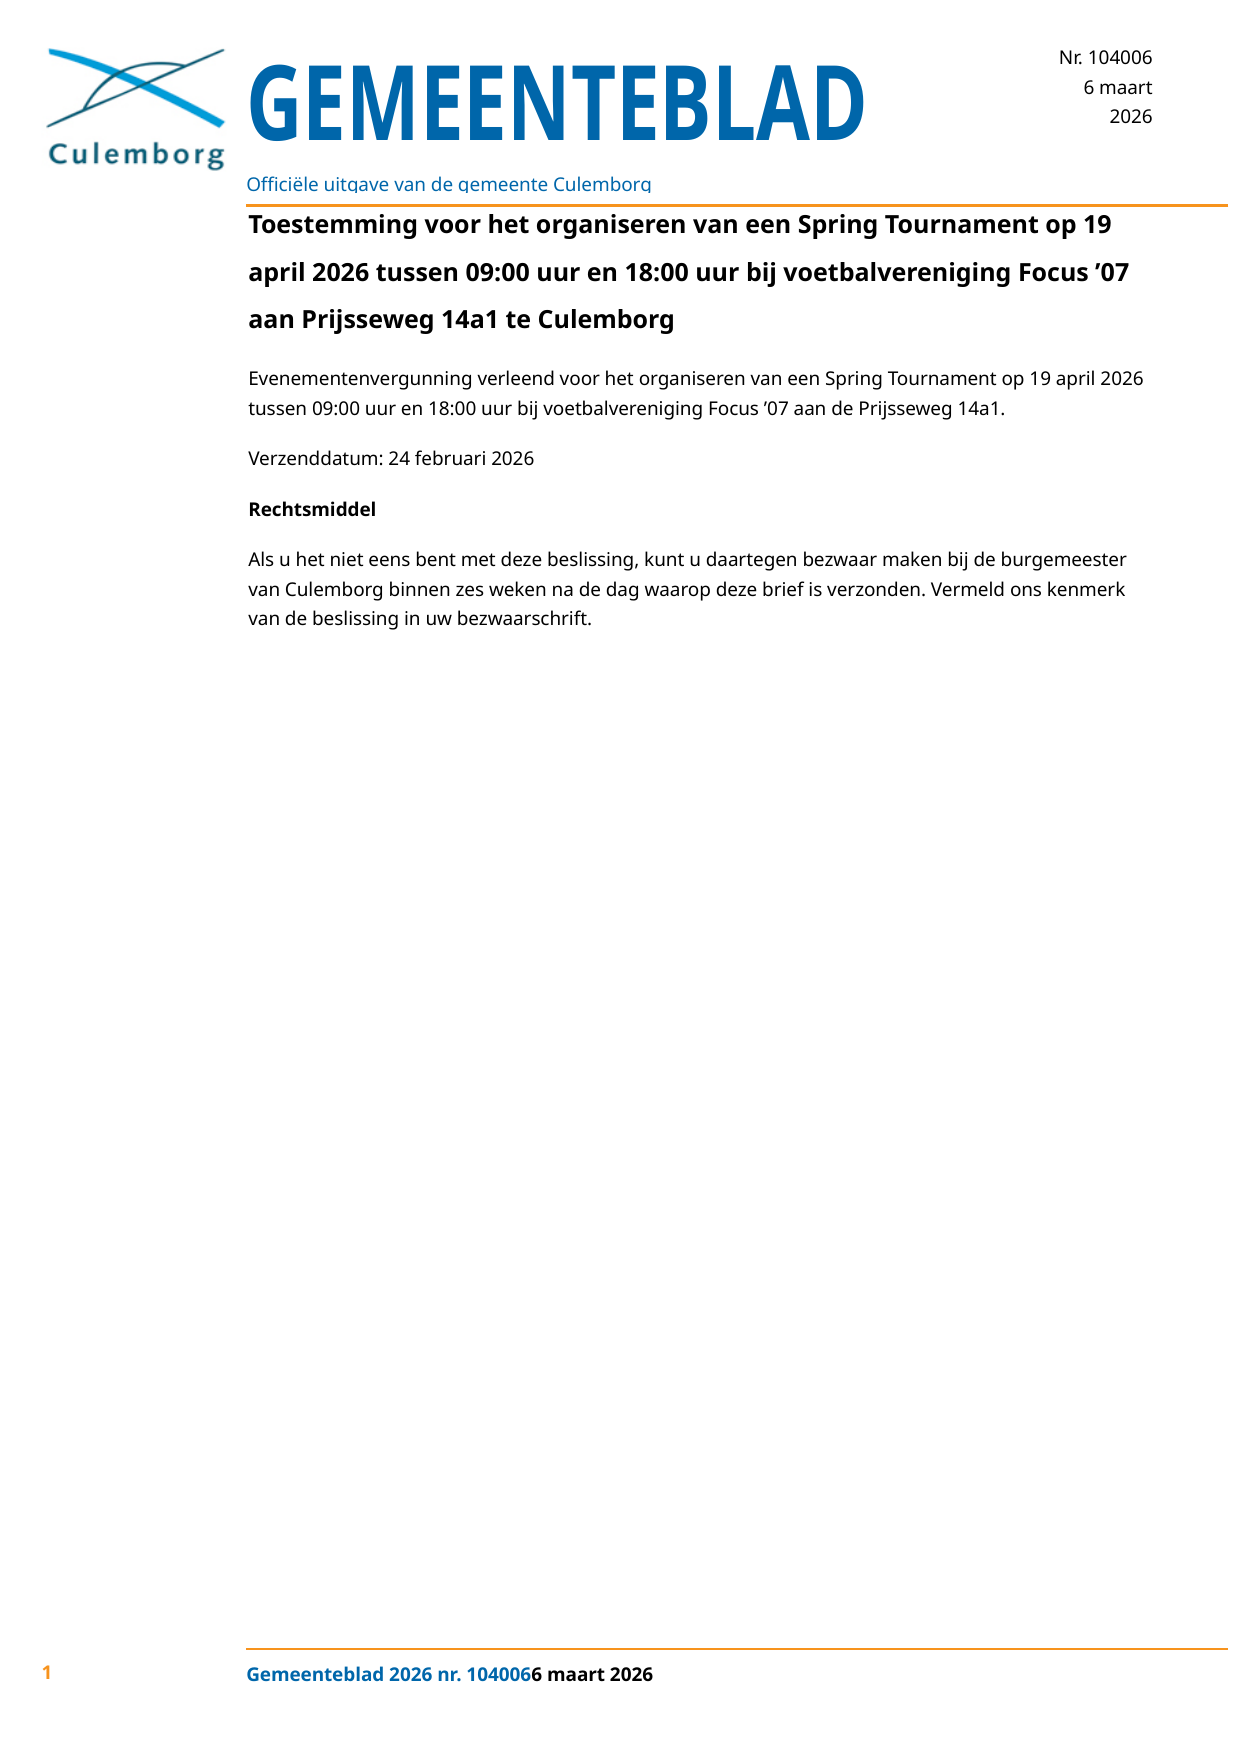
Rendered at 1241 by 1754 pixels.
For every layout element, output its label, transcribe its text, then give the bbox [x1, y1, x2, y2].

text Verzenddatum: 24 februari 2026 [248, 446, 1152, 471]
picture [41, 47, 231, 172]
text Als u het niet eens bent met deze beslissing, kunt u daartegen bezwaar maken bij de burgemeester van Culemborg binnen zes weken na de dag waarop deze brief is verzonden. Vermeld ons kenmerk van de beslissing in uw bezwaarschrift. [248, 546, 1152, 631]
text Toestemming voor het organiseren van een Spring Tournament op 19 april 2026 tussen 09:00 uur en 18:00 uur bij voetbalvereniging Focus ’07 aan Prijsseweg 14a1 te Culemborg [248, 207, 1152, 336]
text Rechtsmiddel [248, 496, 1152, 522]
text Evenementenvergunning verleend voor het organiseren van een Spring Tournament op 19 april 2026 tussen 09:00 uur en 18:00 uur bij voetbalvereniging Focus ’07 aan de Prijsseweg 14a1. [248, 366, 1152, 421]
